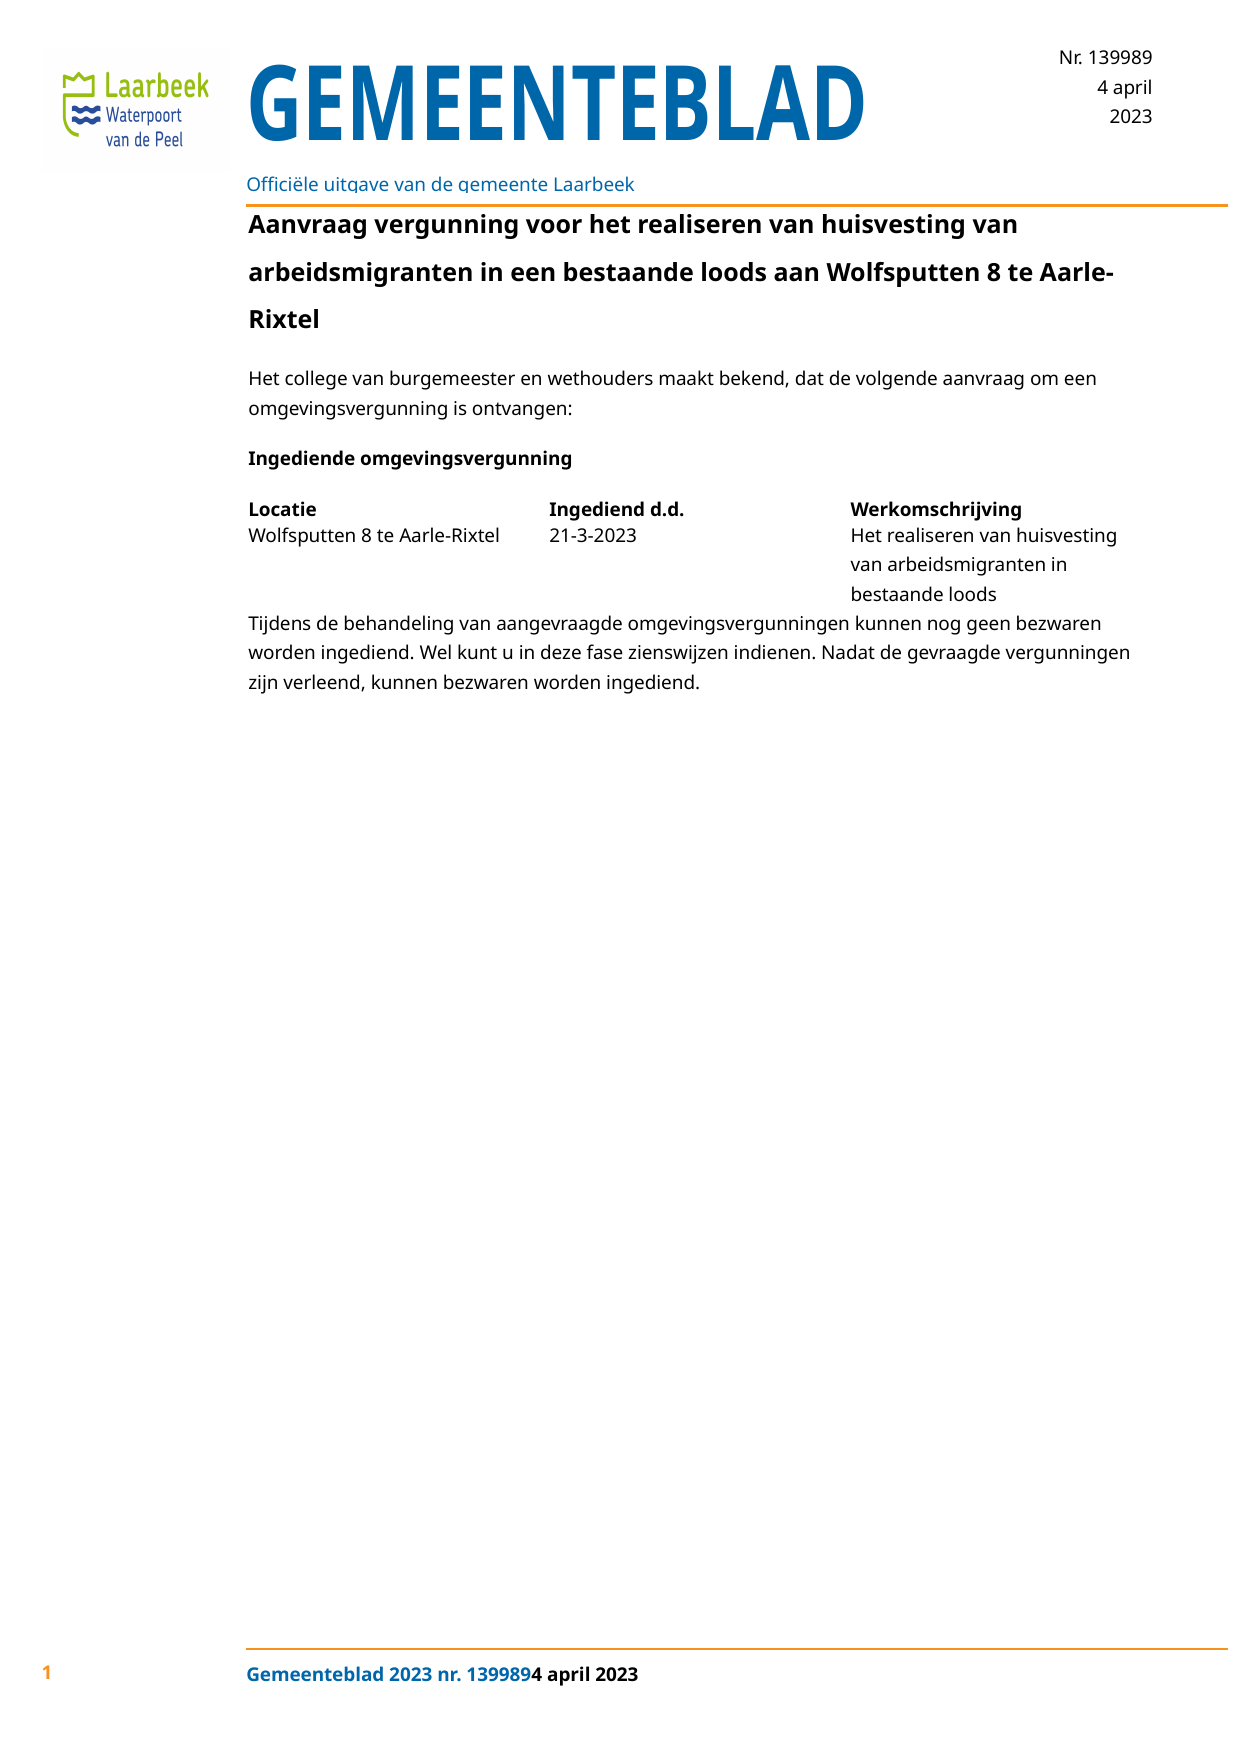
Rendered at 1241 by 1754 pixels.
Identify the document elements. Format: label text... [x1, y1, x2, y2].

table_header Werkomschrijving [850, 496, 1152, 522]
table_header Locatie [248, 496, 549, 522]
table_cell Het realiseren van huisvesting van arbeidsmigranten in bestaande loods [850, 522, 1152, 607]
text Aanvraag vergunning voor het realiseren van huisvesting van arbeidsmigranten in een bestaande loods aan Wolfsputten 8 te Aarle-Rixtel [248, 207, 1152, 336]
text Ingediende omgevingsvergunning [248, 446, 1152, 471]
picture [41, 47, 231, 172]
table_header Ingediend d.d. [549, 496, 850, 522]
table_cell 21-3-2023 [549, 522, 850, 607]
text Het college van burgemeester en wethouders maakt bekend, dat de volgende aanvraag om een omgevingsvergunning is ontvangen: [248, 366, 1152, 421]
text Tijdens de behandeling van aangevraagde omgevingsvergunningen kunnen nog geen bezwaren worden ingediend. Wel kunt u in deze fase zienswijzen indienen. Nadat de gevraagde vergunningen zijn verleend, kunnen bezwaren worden ingediend. [248, 610, 1152, 695]
table_cell Wolfsputten 8 te Aarle-Rixtel [248, 522, 549, 607]
